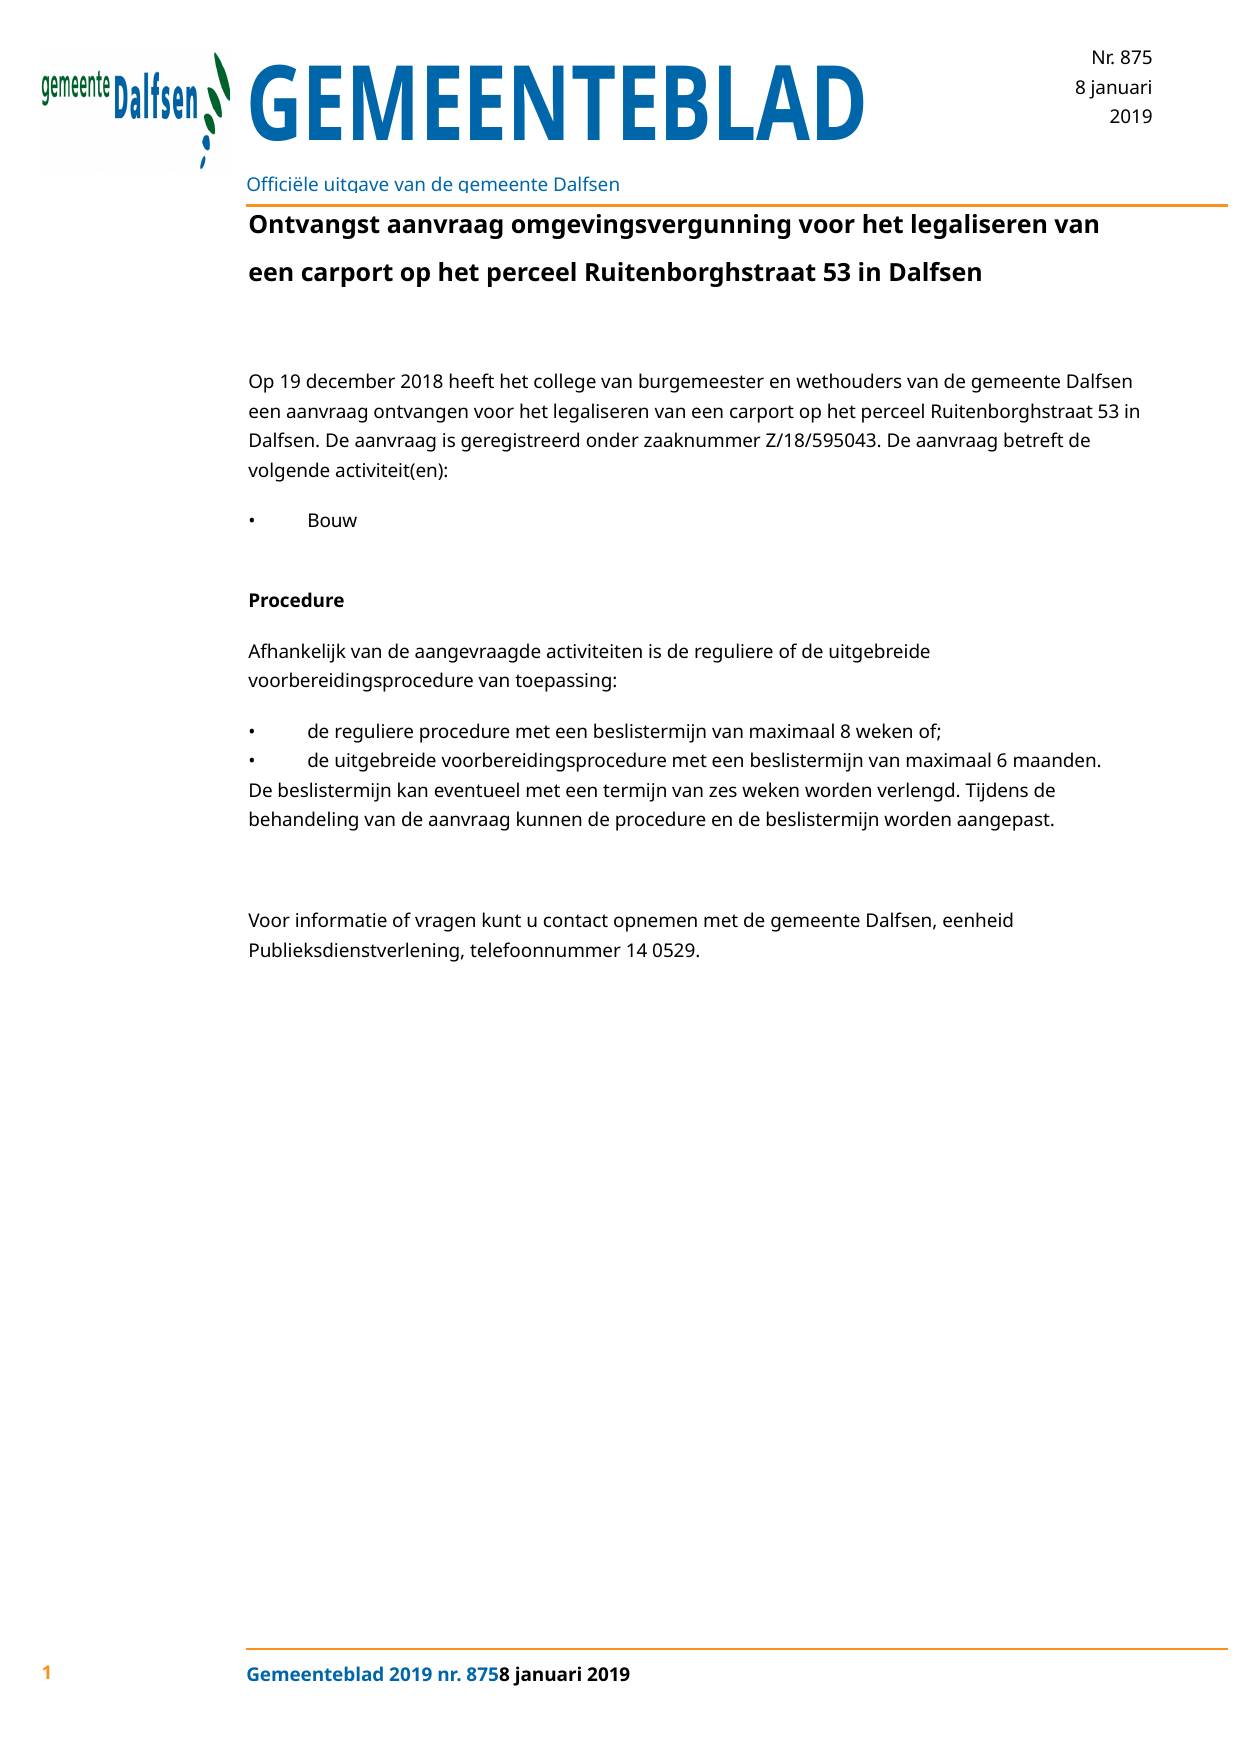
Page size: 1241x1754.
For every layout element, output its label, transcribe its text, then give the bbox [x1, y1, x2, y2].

text Op 19 december 2018 heeft het college van burgemeester en wethouders van de gemeente Dalfsen een aanvraag ontvangen voor het legaliseren van een carport op het perceel Ruitenborghstraat 53 in Dalfsen. De aanvraag is geregistreerd onder zaaknummer Z/18/595043. De aanvraag betreft de volgende activiteit(en): [248, 368, 1152, 483]
text Afhankelijk van de aangevraagde activiteiten is de reguliere of de uitgebreide voorbereidingsprocedure van toepassing: [248, 638, 1152, 693]
list Bouw [248, 507, 1152, 533]
text Voor informatie of vragen kunt u contact opnemen met de gemeente Dalfsen, eenheid Publieksdienstverlening, telefoonnummer 14 0529. [248, 907, 1152, 963]
list de uitgebreide voorbereidingsprocedure met een beslistermijn van maximaal 6 maanden. [248, 747, 1152, 773]
text Ontvangst aanvraag omgevingsvergunning voor het legaliseren van een carport op het perceel Ruitenborghstraat 53 in Dalfsen [248, 207, 1152, 288]
text De beslistermijn kan eventueel met een termijn van zes weken worden verlengd. Tijdens de behandeling van de aanvraag kunnen de procedure en de beslistermijn worden aangepast. [248, 777, 1152, 832]
picture [41, 47, 231, 172]
list de reguliere procedure met een beslistermijn van maximaal 8 weken of; [248, 718, 1152, 744]
text Procedure [248, 587, 1152, 613]
